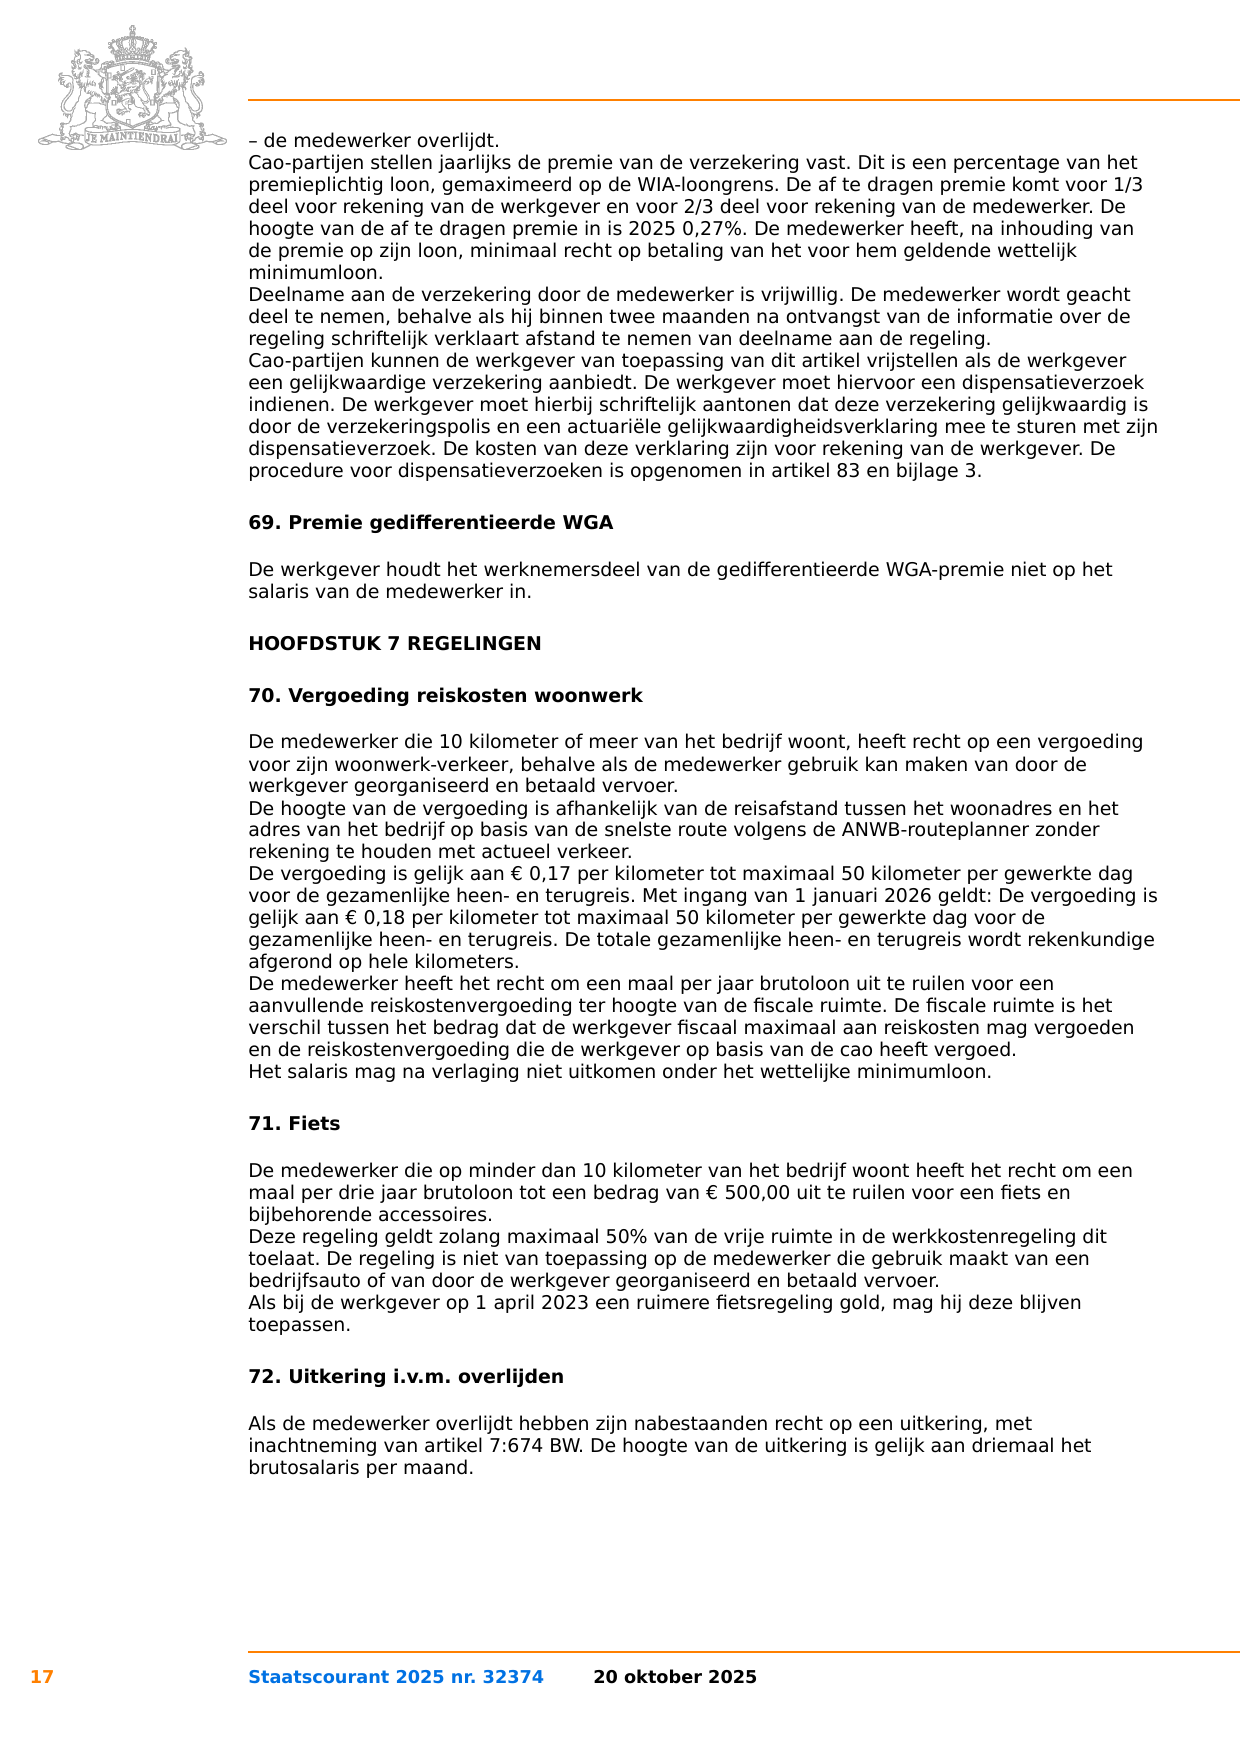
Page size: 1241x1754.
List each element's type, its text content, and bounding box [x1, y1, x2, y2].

text De medewerker die 10 kilometer of meer van het bedrijf woont, heeft recht op een vergoeding voor zijn woonwerk-verkeer, behalve als de medewerker gebruik kan maken van door de werkgever georganiseerd en betaald vervoer. [248, 731, 1163, 797]
subtitle 71. Fiets [248, 1113, 1163, 1135]
text De vergoeding is gelijk aan € 0,17 per kilometer tot maximaal 50 kilometer per gewerkte dag voor de gezamenlijke heen- en terugreis. Met ingang van 1 januari 2026 geldt: De vergoeding is gelijk aan € 0,18 per kilometer tot maximaal 50 kilometer per gewerkte dag voor de gezamenlijke heen- en terugreis. De totale gezamenlijke heen- en terugreis wordt rekenkundige afgerond op hele kilometers. [248, 863, 1163, 973]
text Als de medewerker overlijdt hebben zijn nabestaanden recht op een uitkering, met inachtneming van artikel 7:674 BW. De hoogte van de uitkering is gelijk aan driemaal het brutosalaris per maand. [248, 1413, 1163, 1479]
text Als bij de werkgever op 1 april 2023 een ruimere fietsregeling gold, mag hij deze blijven toepassen. [248, 1292, 1163, 1336]
subtitle 70. Vergoeding reiskosten woonwerk [248, 684, 1163, 706]
text – de medewerker overlijdt. [248, 130, 1163, 152]
picture [38, 25, 227, 150]
text De werkgever houdt het werknemersdeel van de gedifferentieerde WGA-premie niet op het salaris van de medewerker in. [248, 558, 1163, 602]
text Deze regeling geldt zolang maximaal 50% van de vrije ruimte in de werkkostenregeling dit toelaat. De regeling is niet van toepassing op de medewerker die gebruik maakt van een bedrijfsauto of van door de werkgever georganiseerd en betaald vervoer. [248, 1226, 1163, 1292]
text De medewerker die op minder dan 10 kilometer van het bedrijf woont heeft het recht om een maal per drie jaar brutoloon tot een bedrag van € 500,00 uit te ruilen voor een fiets en bijbehorende accessoires. [248, 1160, 1163, 1226]
subtitle 69. Premie gedifferentieerde WGA [248, 512, 1163, 533]
text De hoogte van de vergoeding is afhankelijk van de reisafstand tussen het woonadres en het adres van het bedrijf op basis van de snelste route volgens de ANWB-routeplanner zonder rekening te houden met actueel verkeer. [248, 797, 1163, 863]
subtitle 72. Uitkering i.v.m. overlijden [248, 1366, 1163, 1388]
text Het salaris mag na verlaging niet uitkomen onder het wettelijke minimumloon. [248, 1061, 1163, 1083]
text De medewerker heeft het recht om een maal per jaar brutoloon uit te ruilen voor een aanvullende reiskostenvergoeding ter hoogte van de fiscale ruimte. De fiscale ruimte is het verschil tussen het bedrag dat de werkgever fiscaal maximaal aan reiskosten mag vergoeden en de reiskostenvergoeding die de werkgever op basis van de cao heeft vergoed. [248, 973, 1163, 1061]
text Cao-partijen stellen jaarlijks de premie van de verzekering vast. Dit is een percentage van het premieplichtig loon, gemaximeerd op de WIA-loongrens. De af te dragen premie komt voor 1/3 deel voor rekening van de werkgever en voor 2/3 deel voor rekening van de medewerker. De hoogte van de af te dragen premie in is 2025 0,27%. De medewerker heeft, na inhouding van de premie op zijn loon, minimaal recht op betaling van het voor hem geldende wettelijk minimumloon. [248, 152, 1163, 284]
subtitle HOOFDSTUK 7 REGELINGEN [248, 632, 1163, 654]
text Cao-partijen kunnen de werkgever van toepassing van dit artikel vrijstellen als de werkgever een gelijkwaardige verzekering aanbiedt. De werkgever moet hiervoor een dispensatieverzoek indienen. De werkgever moet hierbij schriftelijk aantonen dat deze verzekering gelijkwaardig is door de verzekeringspolis en een actuariële gelijkwaardigheidsverklaring mee te sturen met zijn dispensatieverzoek. De kosten van deze verklaring zijn voor rekening van de werkgever. De procedure voor dispensatieverzoeken is opgenomen in artikel 83 en bijlage 3. [248, 350, 1163, 482]
text Deelname aan de verzekering door de medewerker is vrijwillig. De medewerker wordt geacht deel te nemen, behalve als hij binnen twee maanden na ontvangst van de informatie over de regeling schriftelijk verklaart afstand te nemen van deelname aan de regeling. [248, 284, 1163, 350]
